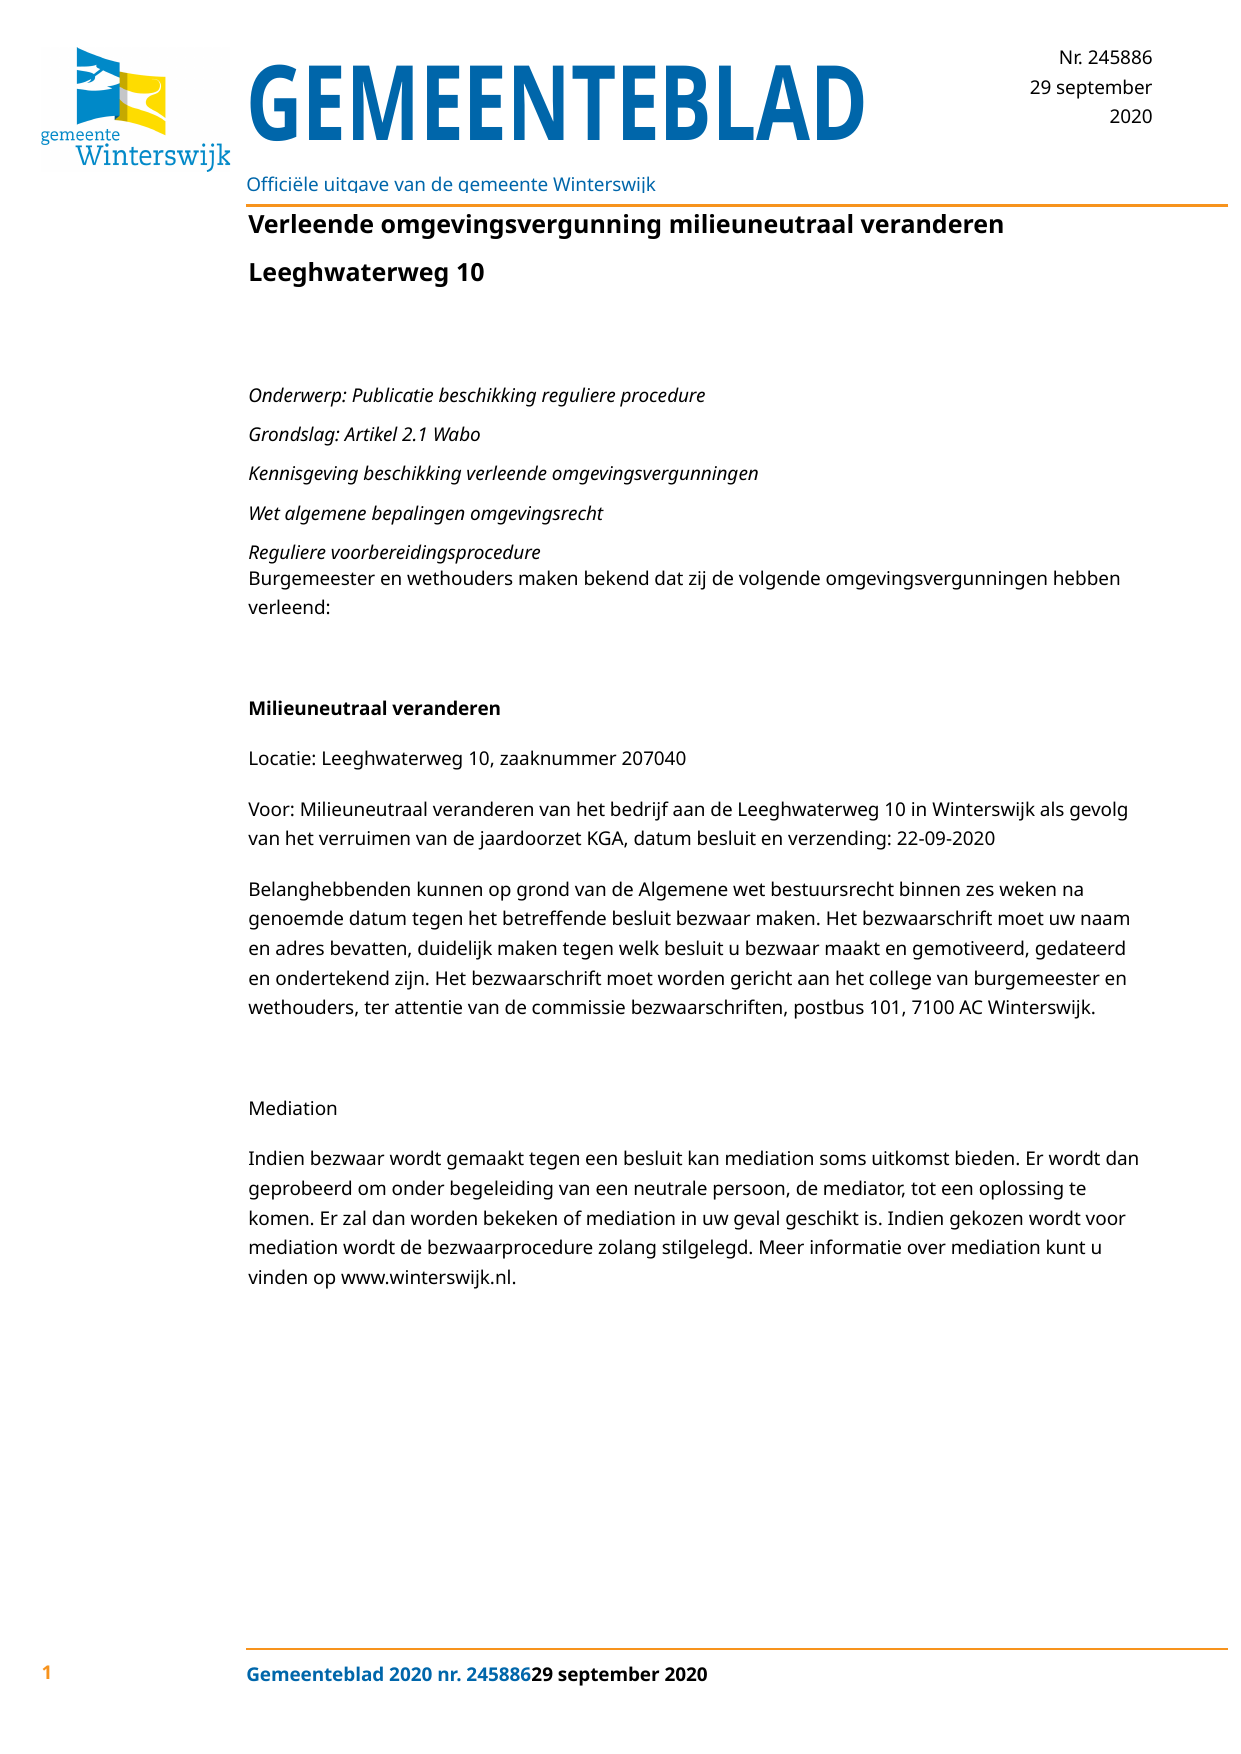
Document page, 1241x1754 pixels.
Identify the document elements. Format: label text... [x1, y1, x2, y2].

text Reguliere voorbereidingsprocedure [248, 539, 1152, 565]
picture [225, 153, 231, 162]
text Milieuneutraal veranderen [248, 695, 1152, 721]
text Grondslag: Artikel 2.1 Wabo [248, 421, 1152, 447]
text Burgemeester en wethouders maken bekend dat zij de volgende omgevingsvergunningen hebben verleend: [248, 565, 1152, 620]
text Indien bezwaar wordt gemaakt tegen een besluit kan mediation soms uitkomst bieden. Er wordt dan geprobeerd om onder begeleiding van een neutrale persoon, de mediator, tot een oplossing te komen. Er zal dan worden bekeken of mediation in uw geval geschikt is. Indien gekozen wordt voor mediation wordt de bezwaarprocedure zolang stilgelegd. Meer informatie over mediation kunt u vinden op www.winterswijk.nl. [248, 1146, 1152, 1289]
text Verleende omgevingsvergunning milieuneutraal veranderen Leeghwaterweg 10 [248, 207, 1152, 288]
picture [41, 47, 231, 172]
text Onderwerp: Publicatie beschikking reguliere procedure [248, 382, 1152, 408]
text Voor: Milieuneutraal veranderen van het bedrijf aan de Leeghwaterweg 10 in Winterswijk als gevolg van het verruimen van de jaardoorzet KGA, datum besluit en verzending: 22-09-2020 [248, 796, 1152, 851]
text Mediation [248, 1095, 1152, 1121]
text Wet algemene bepalingen omgevingsrecht [248, 500, 1152, 525]
text Kennisgeving beschikking verleende omgevingsvergunningen [248, 460, 1152, 486]
text Belanghebbenden kunnen op grond van de Algemene wet bestuursrecht binnen zes weken na genoemde datum tegen het betreffende besluit bezwaar maken. Het bezwaarschrift moet uw naam en adres bevatten, duidelijk maken tegen welk besluit u bezwaar maakt en gemotiveerd, gedateerd en ondertekend zijn. Het bezwaarschrift moet worden gericht aan het college van burgemeester en wethouders, ter attentie van de commissie bezwaarschriften, postbus 101, 7100 AC Winterswijk. [248, 876, 1152, 1020]
text Locatie: Leeghwaterweg 10, zaaknummer 207040 [248, 746, 1152, 771]
